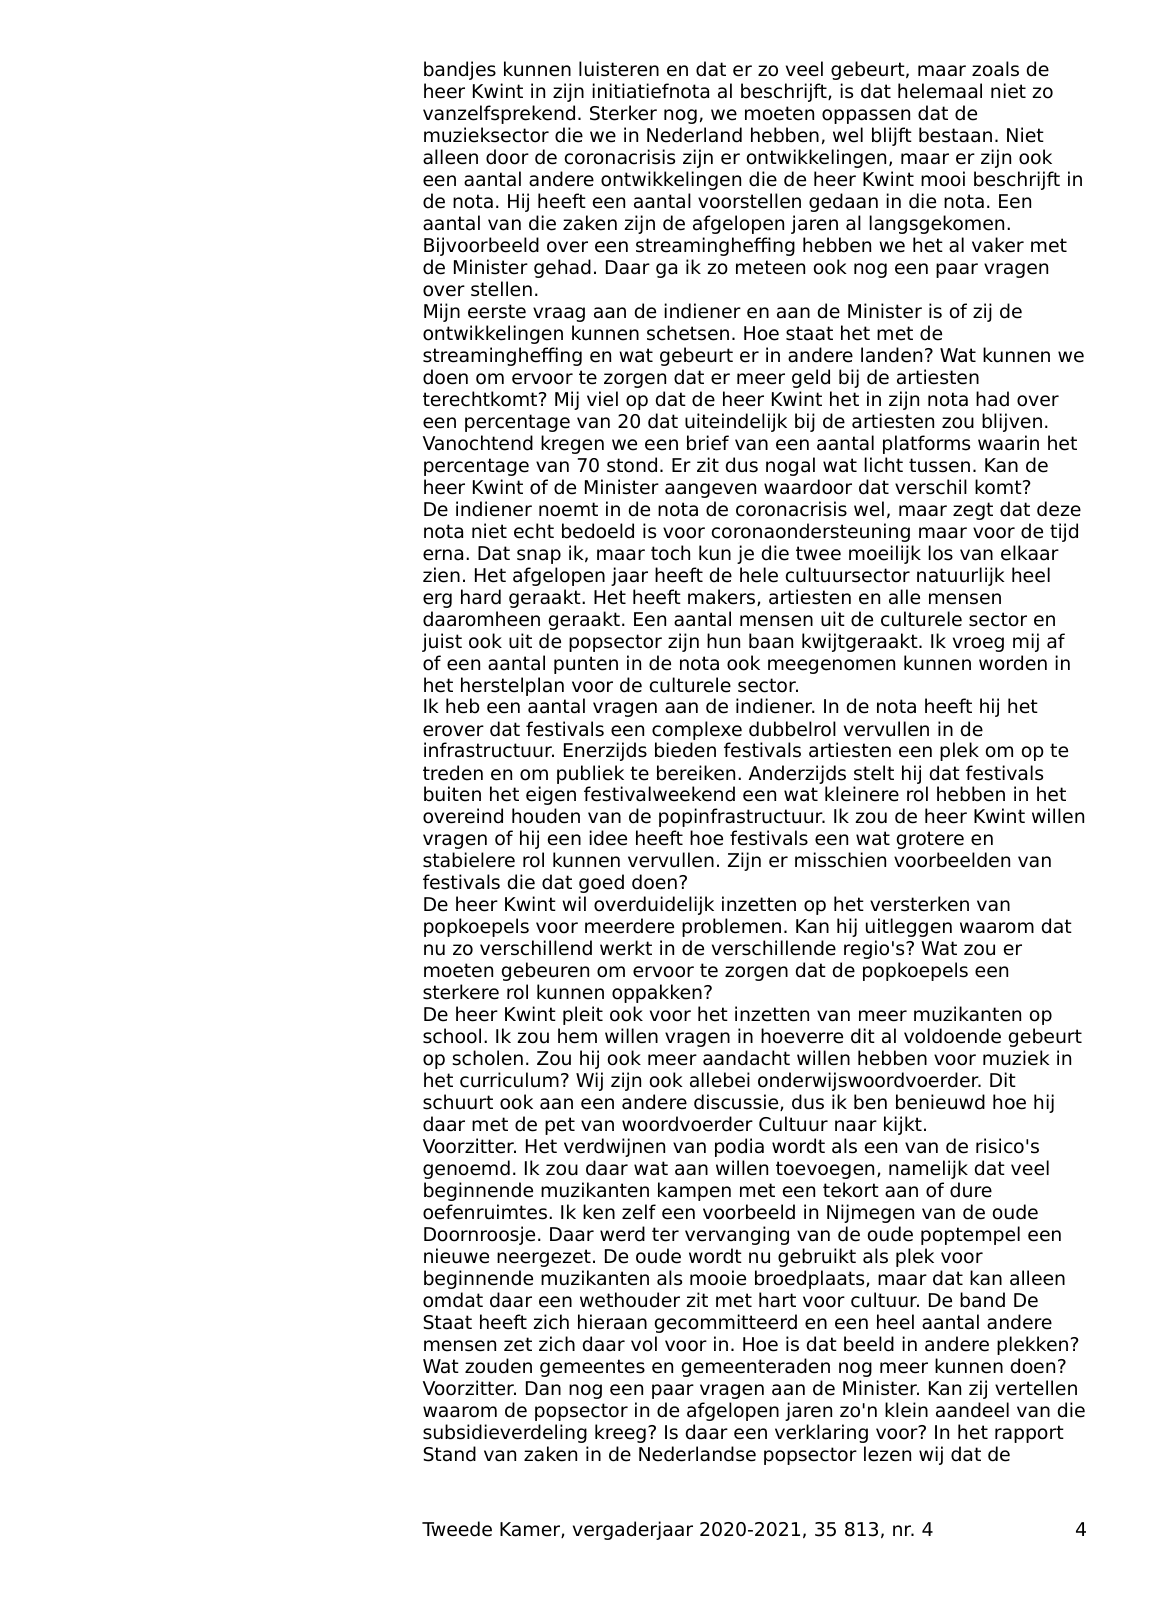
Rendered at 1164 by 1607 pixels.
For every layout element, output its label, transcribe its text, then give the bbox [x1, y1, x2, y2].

text Voorzitter. Dan nog een paar vragen aan de Minister. Kan zij vertellen waarom de popsector in de afgelopen jaren zo'n klein aandeel van die subsidieverdeling kreeg? Is daar een verklaring voor? In het rapport Stand van zaken in de Nederlandse popsector lezen wij dat de [422, 1378, 1087, 1466]
text De heer Kwint wil overduidelijk inzetten op het versterken van popkoepels voor meerdere problemen. Kan hij uitleggen waarom dat nu zo verschillend werkt in de verschillende regio's? Wat zou er moeten gebeuren om ervoor te zorgen dat de popkoepels een sterkere rol kunnen oppakken? [422, 894, 1087, 1004]
text bandjes kunnen luisteren en dat er zo veel gebeurt, maar zoals de heer Kwint in zijn initiatiefnota al beschrijft, is dat helemaal niet zo vanzelfsprekend. Sterker nog, we moeten oppassen dat de muzieksector die we in Nederland hebben, wel blijft bestaan. Niet alleen door de coronacrisis zijn er ontwikkelingen, maar er zijn ook een aantal andere ontwikkelingen die de heer Kwint mooi beschrijft in de nota. Hij heeft een aantal voorstellen gedaan in die nota. Een aantal van die zaken zijn de afgelopen jaren al langsgekomen. Bijvoorbeeld over een streamingheffing hebben we het al vaker met de Minister gehad. Daar ga ik zo meteen ook nog een paar vragen over stellen. [422, 59, 1087, 301]
text Ik heb een aantal vragen aan de indiener. In de nota heeft hij het erover dat festivals een complexe dubbelrol vervullen in de infrastructuur. Enerzijds bieden festivals artiesten een plek om op te treden en om publiek te bereiken. Anderzijds stelt hij dat festivals buiten het eigen festivalweekend een wat kleinere rol hebben in het overeind houden van de popinfrastructuur. Ik zou de heer Kwint willen vragen of hij een idee heeft hoe festivals een wat grotere en stabielere rol kunnen vervullen. Zijn er misschien voorbeelden van festivals die dat goed doen? [422, 696, 1087, 894]
text De indiener noemt in de nota de coronacrisis wel, maar zegt dat deze nota niet echt bedoeld is voor coronaondersteuning maar voor de tijd erna. Dat snap ik, maar toch kun je die twee moeilijk los van elkaar zien. Het afgelopen jaar heeft de hele cultuursector natuurlijk heel erg hard geraakt. Het heeft makers, artiesten en alle mensen daaromheen geraakt. Een aantal mensen uit de culturele sector en juist ook uit de popsector zijn hun baan kwijtgeraakt. Ik vroeg mij af of een aantal punten in de nota ook meegenomen kunnen worden in het herstelplan voor de culturele sector. [422, 499, 1087, 696]
text Mijn eerste vraag aan de indiener en aan de Minister is of zij de ontwikkelingen kunnen schetsen. Hoe staat het met de streamingheffing en wat gebeurt er in andere landen? Wat kunnen we doen om ervoor te zorgen dat er meer geld bij de artiesten terechtkomt? Mij viel op dat de heer Kwint het in zijn nota had over een percentage van 20 dat uiteindelijk bij de artiesten zou blijven. Vanochtend kregen we een brief van een aantal platforms waarin het percentage van 70 stond. Er zit dus nogal wat licht tussen. Kan de heer Kwint of de Minister aangeven waardoor dat verschil komt? [422, 301, 1087, 499]
text De heer Kwint pleit ook voor het inzetten van meer muzikanten op school. Ik zou hem willen vragen in hoeverre dit al voldoende gebeurt op scholen. Zou hij ook meer aandacht willen hebben voor muziek in het curriculum? Wij zijn ook allebei onderwijswoordvoerder. Dit schuurt ook aan een andere discussie, dus ik ben benieuwd hoe hij daar met de pet van woordvoerder Cultuur naar kijkt. [422, 1004, 1087, 1136]
text Voorzitter. Het verdwijnen van podia wordt als een van de risico's genoemd. Ik zou daar wat aan willen toevoegen, namelijk dat veel beginnende muzikanten kampen met een tekort aan of dure oefenruimtes. Ik ken zelf een voorbeeld in Nijmegen van de oude Doornroosje. Daar werd ter vervanging van de oude poptempel een nieuwe neergezet. De oude wordt nu gebruikt als plek voor beginnende muzikanten als mooie broedplaats, maar dat kan alleen omdat daar een wethouder zit met hart voor cultuur. De band De Staat heeft zich hieraan gecommitteerd en een heel aantal andere mensen zet zich daar vol voor in. Hoe is dat beeld in andere plekken? Wat zouden gemeentes en gemeenteraden nog meer kunnen doen? [422, 1136, 1087, 1378]
